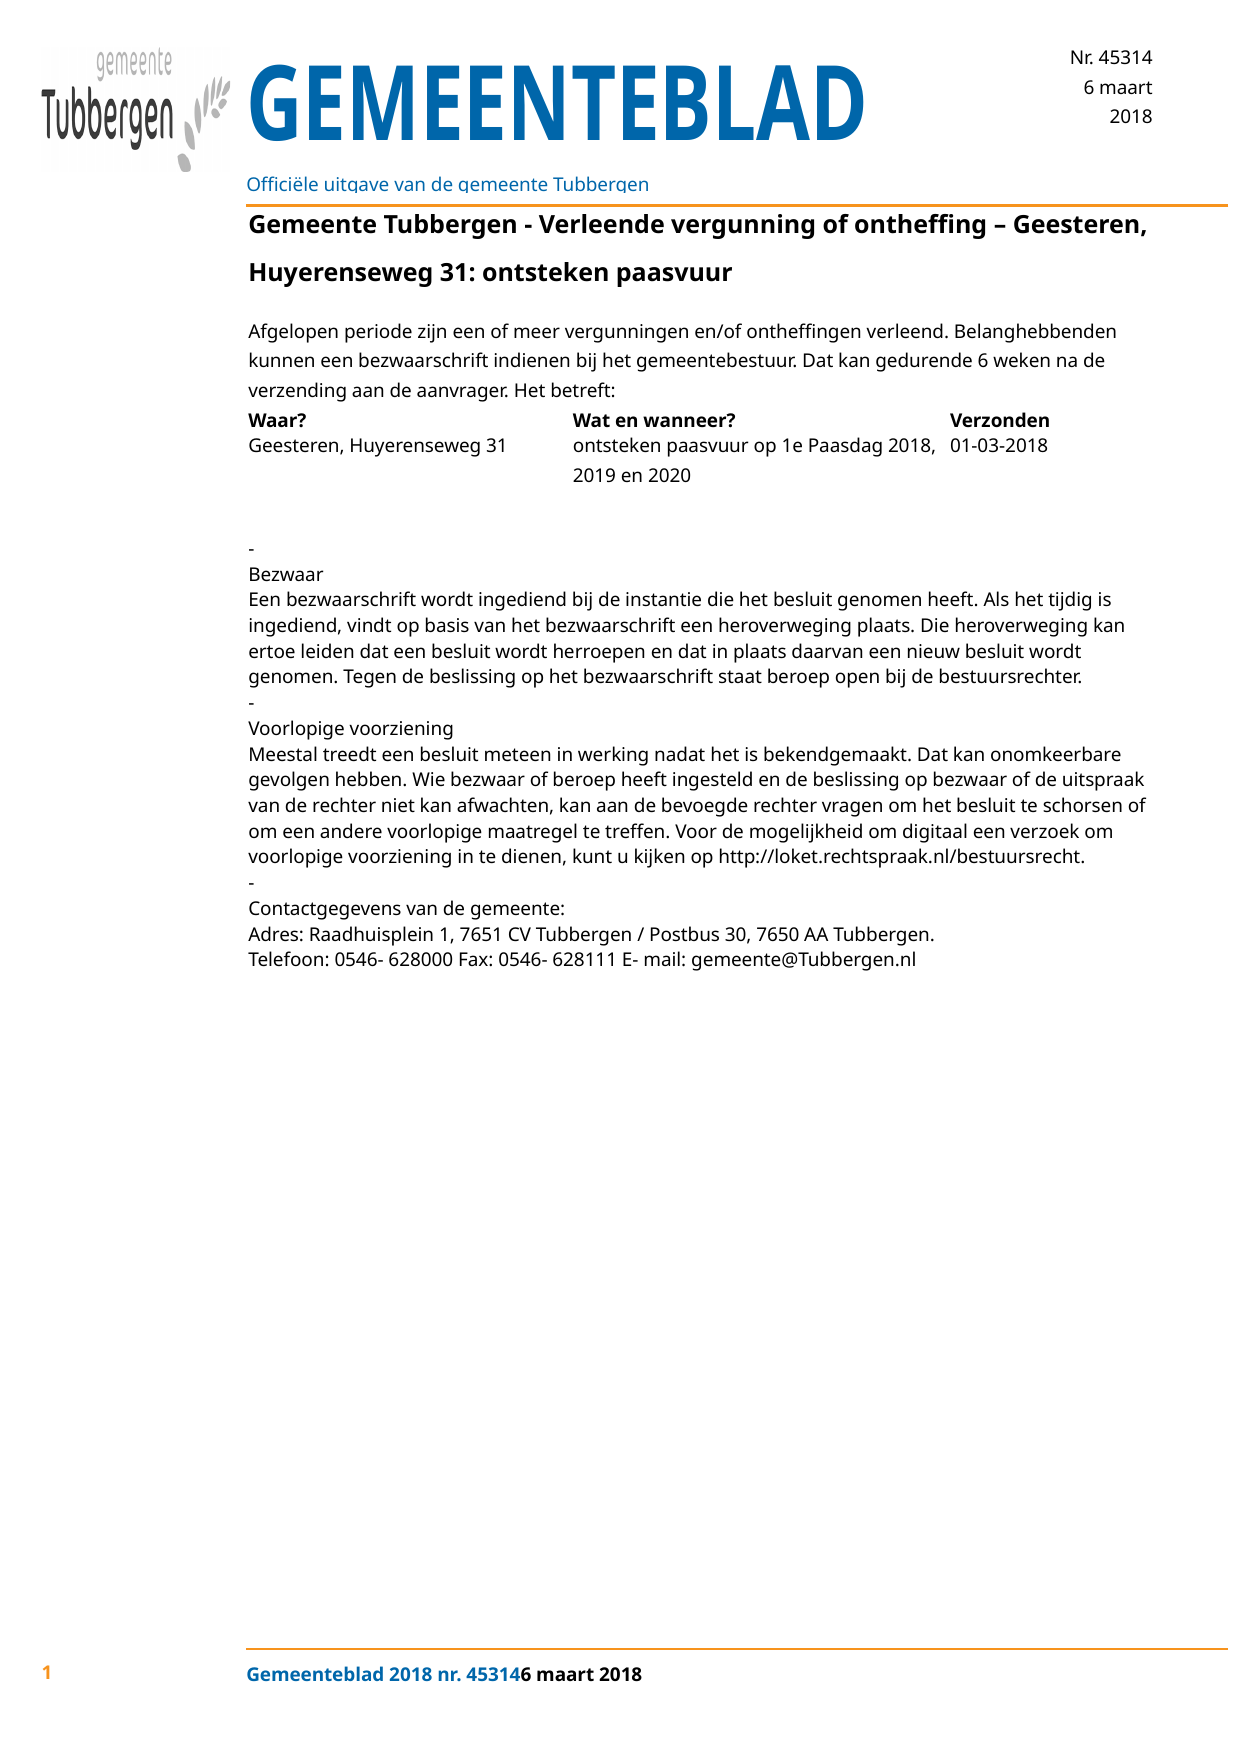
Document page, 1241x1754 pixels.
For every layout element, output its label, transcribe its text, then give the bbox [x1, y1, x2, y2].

table_header Waar? [248, 407, 573, 432]
text Meestal treedt een besluit meteen in werking nadat het is bekendgemaakt. Dat kan onomkeerbare gevolgen hebben. Wie bezwaar of beroep heeft ingesteld en de beslissing op bezwaar of de uitspraak van de rechter niet kan afwachten, kan aan de bevoegde rechter vragen om het besluit te schorsen of om een andere voorlopige maatregel te treffen. Voor de mogelijkheid om digitaal een verzoek om voorlopige voorziening in te dienen, kunt u kijken op http://loket.rechtspraak.nl/bestuursrecht. [248, 741, 1152, 869]
table_cell Geesteren, Huyerenseweg 31 [248, 433, 573, 488]
text Voorlopige voorziening [248, 715, 1152, 741]
text Contactgegevens van de gemeente: [248, 895, 1152, 921]
text Afgelopen periode zijn een of meer vergunningen en/of ontheffingen verleend. Belanghebbenden kunnen een bezwaarschrift indienen bij het gemeentebestuur. Dat kan gedurende 6 weken na de verzending aan de aanvrager. Het betreft: [248, 318, 1152, 403]
table_cell ontsteken paasvuur op 1e Paasdag 2018, 2019 en 2020 [573, 433, 950, 488]
text Gemeente Tubbergen - Verleende vergunning of ontheffing – Geesteren, Huyerenseweg 31: ontsteken paasvuur [248, 207, 1152, 288]
text Bezwaar [248, 561, 1152, 586]
text Adres: Raadhuisplein 1, 7651 CV Tubbergen / Postbus 30, 7650 AA Tubbergen. [248, 921, 1152, 947]
text - [248, 535, 1152, 561]
picture [41, 47, 231, 172]
table_header Wat en wanneer? [573, 407, 950, 432]
table_cell 01-03-2018 [950, 433, 1152, 488]
text - [248, 869, 1152, 895]
table_header Verzonden [950, 407, 1152, 432]
text - [248, 689, 1152, 715]
text Een bezwaarschrift wordt ingediend bij de instantie die het besluit genomen heeft. Als het tijdig is ingediend, vindt op basis van het bezwaarschrift een heroverweging plaats. Die heroverweging kan ertoe leiden dat een besluit wordt herroepen en dat in plaats daarvan een nieuw besluit wordt genomen. Tegen de beslissing op het bezwaarschrift staat beroep open bij de bestuursrechter. [248, 586, 1152, 689]
text Telefoon: 0546- 628000 Fax: 0546- 628111 E- mail: gemeente@Tubbergen.nl [248, 947, 1152, 972]
